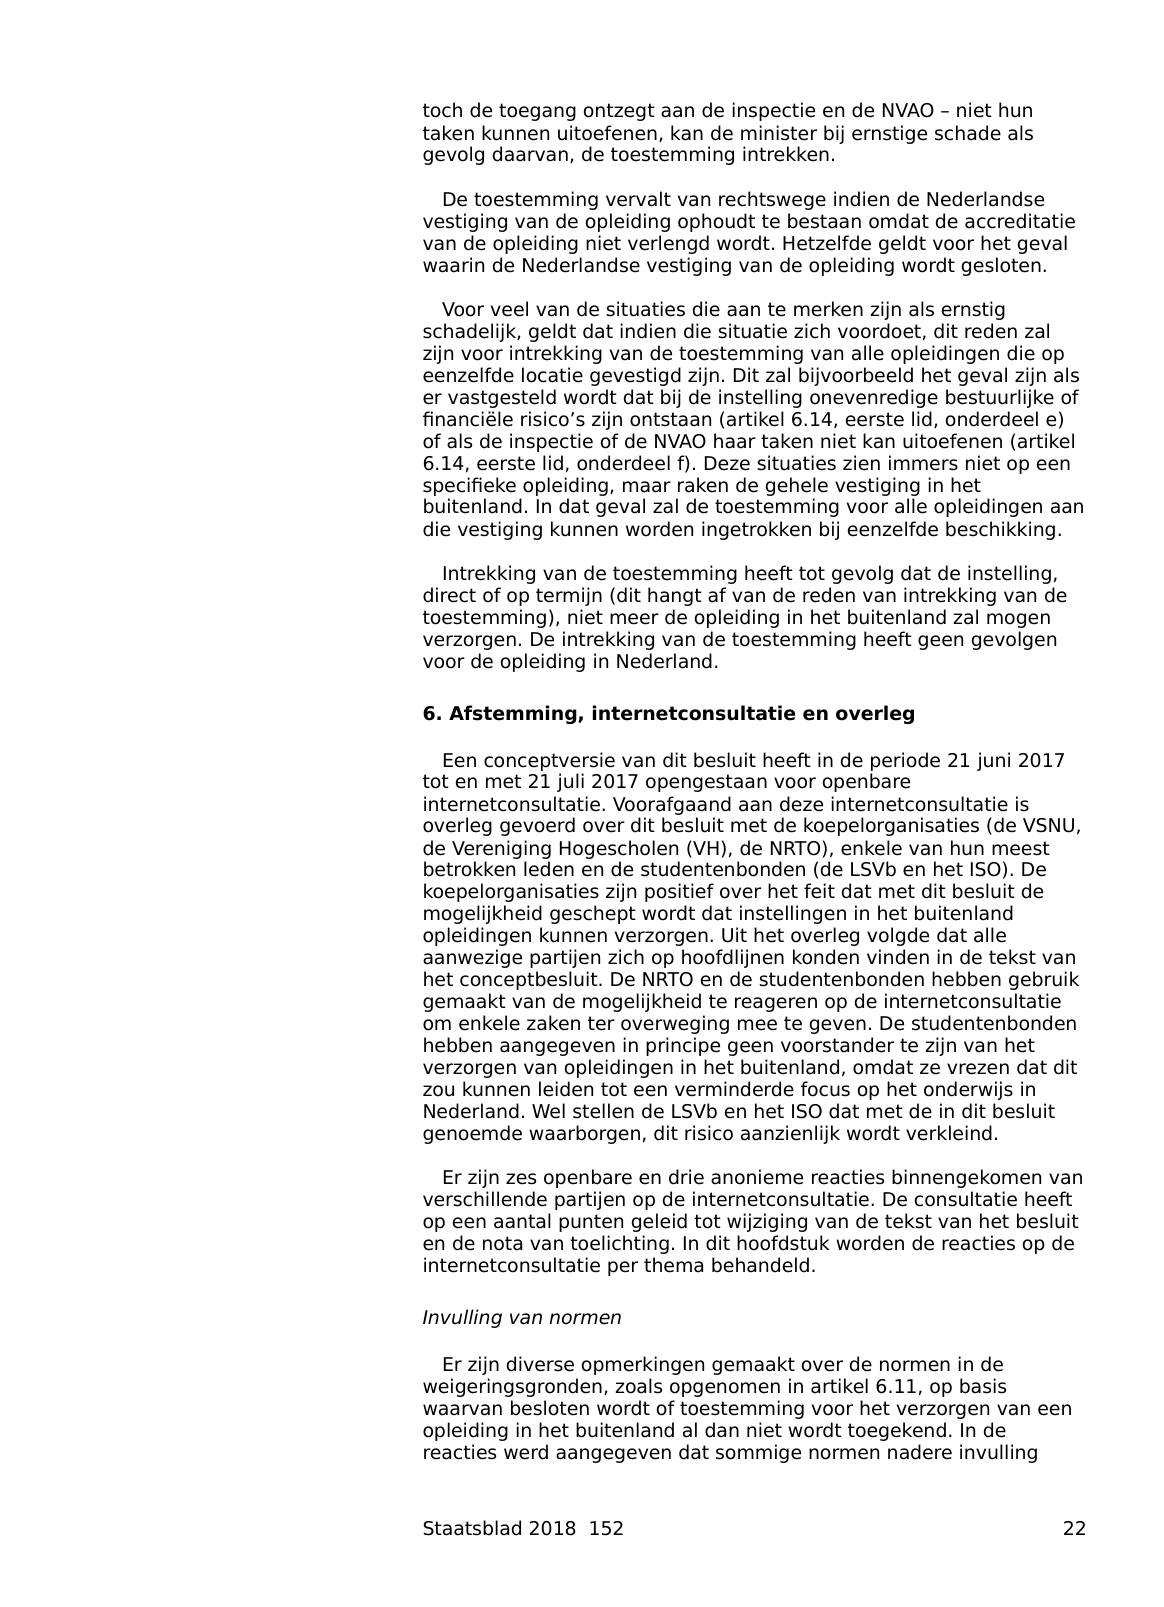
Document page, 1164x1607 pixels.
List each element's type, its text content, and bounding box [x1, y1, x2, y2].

text De toestemming vervalt van rechtswege indien de Nederlandse vestiging van de opleiding ophoudt te bestaan omdat de accreditatie van de opleiding niet verlengd wordt. Hetzelfde geldt voor het geval waarin de Nederlandse vestiging van de opleiding wordt gesloten. [422, 188, 1087, 276]
text Intrekking van de toestemming heeft tot gevolg dat de instelling, direct of op termijn (dit hangt af van de reden van intrekking van de toestemming), niet meer de opleiding in het buitenland zal mogen verzorgen. De intrekking van de toestemming heeft geen gevolgen voor de opleiding in Nederland. [422, 563, 1087, 672]
text toch de toegang ontzegt aan de inspectie en de NVAO – niet hun taken kunnen uitoefenen, kan de minister bij ernstige schade als gevolg daarvan, de toestemming intrekken. [422, 100, 1087, 166]
text Er zijn diverse opmerkingen gemaakt over de normen in de weigeringsgronden, zoals opgenomen in artikel 6.11, op basis waarvan besloten wordt of toestemming voor het verzorgen van een opleiding in het buitenland al dan niet wordt toegekend. In de reacties werd aangegeven dat sommige normen nadere invulling [422, 1354, 1087, 1464]
subtitle Invulling van normen [422, 1307, 1087, 1329]
text Een conceptversie van dit besluit heeft in de periode 21 juni 2017 tot en met 21 juli 2017 opengestaan voor openbare internetconsultatie. Voorafgaand aan deze internetconsultatie is overleg gevoerd over dit besluit met de koepelorganisaties (de VSNU, de Vereniging Hogescholen (VH), de NRTO), enkele van hun meest betrokken leden en de studentenbonden (de LSVb en het ISO). De koepelorganisaties zijn positief over het feit dat met dit besluit de mogelijkheid geschept wordt dat instellingen in het buitenland opleidingen kunnen verzorgen. Uit het overleg volgde dat alle aanwezige partijen zich op hoofdlijnen konden vinden in de tekst van het conceptbesluit. De NRTO en de studentenbonden hebben gebruik gemaakt van de mogelijkheid te reageren op de internetconsultatie om enkele zaken ter overweging mee te geven. De studentenbonden hebben aangegeven in principe geen voorstander te zijn van het verzorgen van opleidingen in het buitenland, omdat ze vrezen dat dit zou kunnen leiden tot een verminderde focus op het onderwijs in Nederland. Wel stellen de LSVb en het ISO dat met de in dit besluit genoemde waarborgen, dit risico aanzienlijk wordt verkleind. [422, 749, 1087, 1145]
subtitle 6. Afstemming, internetconsultatie en overleg [422, 702, 1087, 724]
text Voor veel van de situaties die aan te merken zijn als ernstig schadelijk, geldt dat indien die situatie zich voordoet, dit reden zal zijn voor intrekking van de toestemming van alle opleidingen die op eenzelfde locatie gevestigd zijn. Dit zal bijvoorbeeld het geval zijn als er vastgesteld wordt dat bij de instelling onevenredige bestuurlijke of financiële risico’s zijn ontstaan (artikel 6.14, eerste lid, onderdeel e) of als de inspectie of de NVAO haar taken niet kan uitoefenen (artikel 6.14, eerste lid, onderdeel f). Deze situaties zien immers niet op een specifieke opleiding, maar raken de gehele vestiging in het buitenland. In dat geval zal de toestemming voor alle opleidingen aan die vestiging kunnen worden ingetrokken bij eenzelfde beschikking. [422, 299, 1087, 540]
text Er zijn zes openbare en drie anonieme reacties binnengekomen van verschillende partijen op de internetconsultatie. De consultatie heeft op een aantal punten geleid tot wijziging van de tekst van het besluit en de nota van toelichting. In dit hoofdstuk worden de reacties op de internetconsultatie per thema behandeld. [422, 1167, 1087, 1277]
